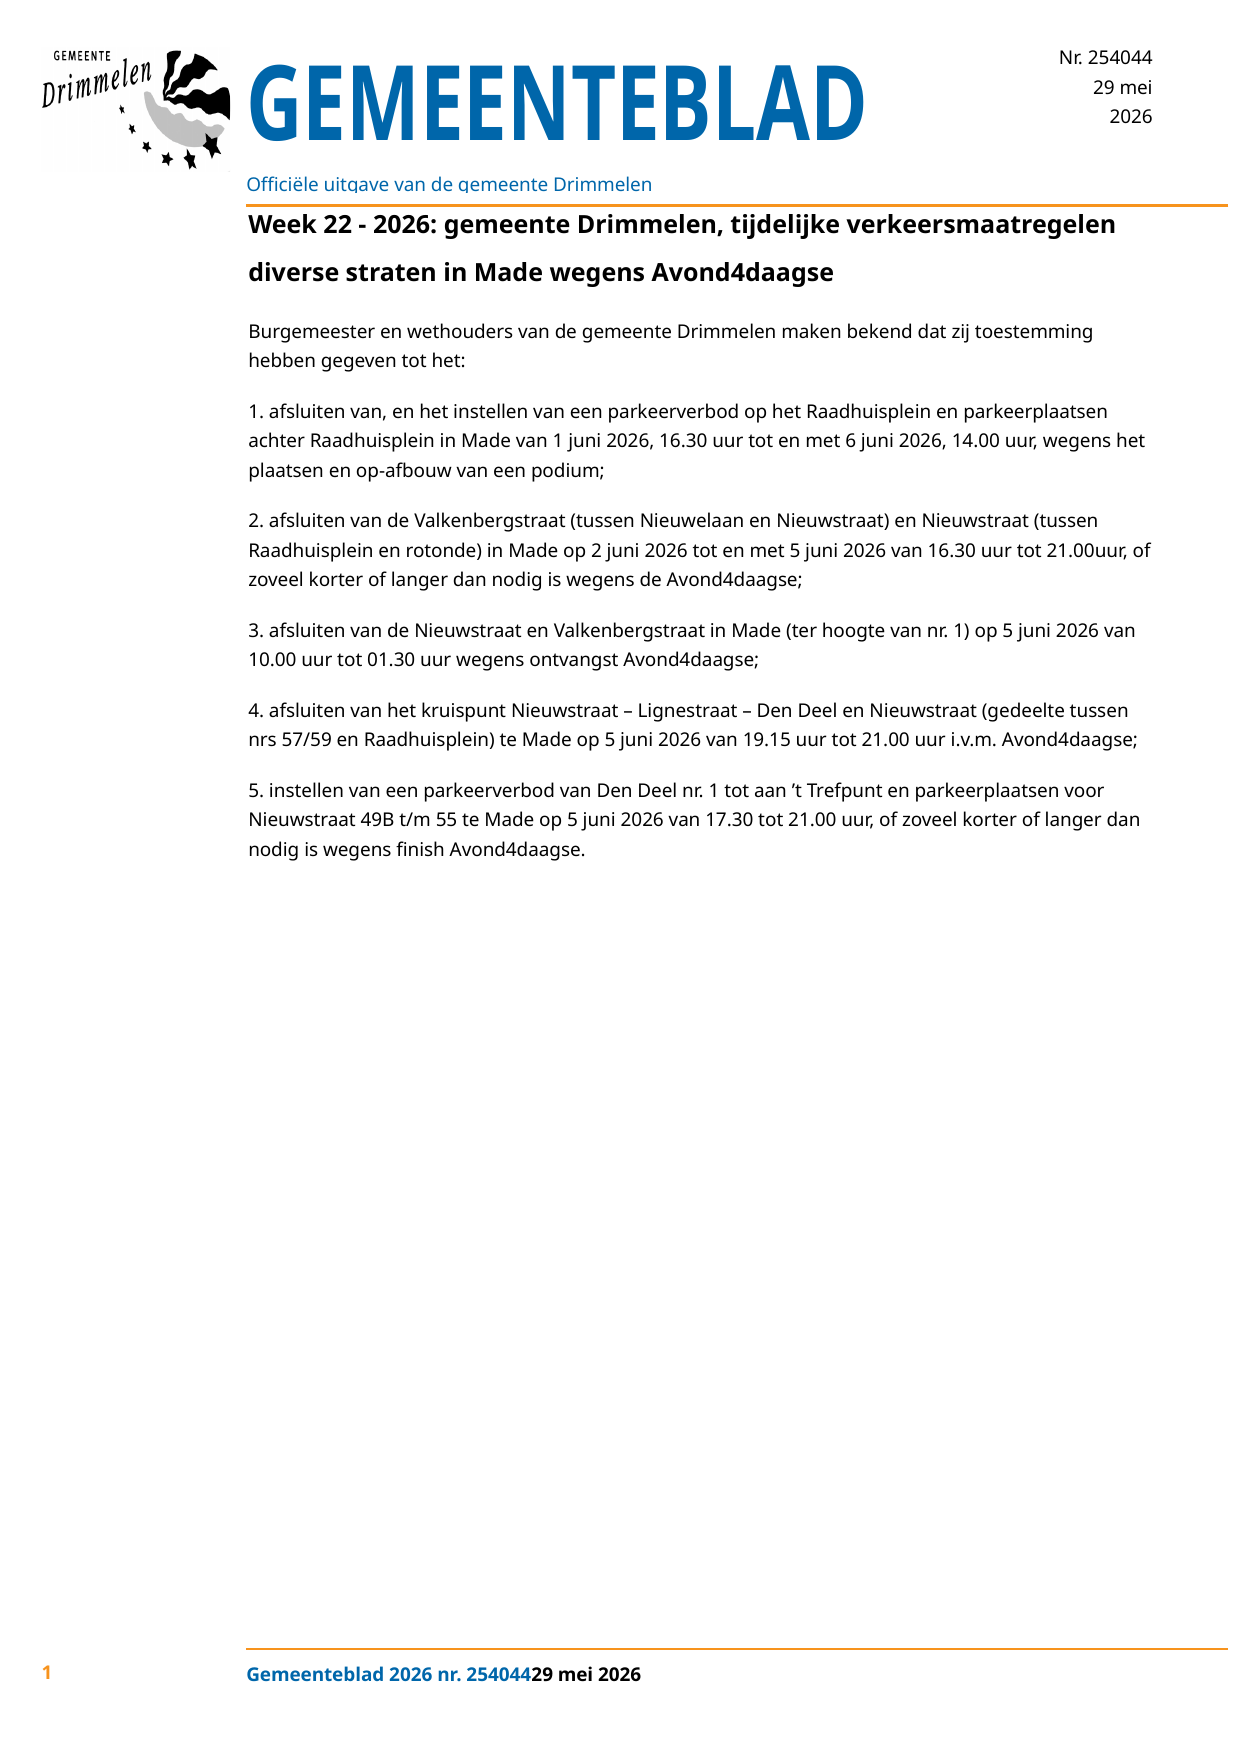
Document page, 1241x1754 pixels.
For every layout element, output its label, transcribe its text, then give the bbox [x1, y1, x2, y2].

text 4. afsluiten van het kruispunt Nieuwstraat – Lignestraat – Den Deel en Nieuwstraat (gedeelte tussen nrs 57/59 en Raadhuisplein) te Made op 5 juni 2026 van 19.15 uur tot 21.00 uur i.v.m. Avond4daagse; [248, 697, 1152, 752]
text Week 22 - 2026: gemeente Drimmelen, tijdelijke verkeersmaatregelen diverse straten in Made wegens Avond4daagse [248, 207, 1152, 288]
picture [41, 47, 231, 172]
text 3. afsluiten van de Nieuwstraat en Valkenbergstraat in Made (ter hoogte van nr. 1) op 5 juni 2026 van 10.00 uur tot 01.30 uur wegens ontvangst Avond4daagse; [248, 617, 1152, 672]
text 1. afsluiten van, en het instellen van een parkeerverbod op het Raadhuisplein en parkeerplaatsen achter Raadhuisplein in Made van 1 juni 2026, 16.30 uur tot en met 6 juni 2026, 14.00 uur, wegens het plaatsen en op-afbouw van een podium; [248, 398, 1152, 483]
text 5. instellen van een parkeerverbod van Den Deel nr. 1 tot aan ’t Trefpunt en parkeerplaatsen voor Nieuwstraat 49B t/m 55 te Made op 5 juni 2026 van 17.30 tot 21.00 uur, of zoveel korter of langer dan nodig is wegens finish Avond4daagse. [248, 777, 1152, 862]
text Burgemeester en wethouders van de gemeente Drimmelen maken bekend dat zij toestemming hebben gegeven tot het: [248, 318, 1152, 373]
text 2. afsluiten van de Valkenbergstraat (tussen Nieuwelaan en Nieuwstraat) en Nieuwstraat (tussen Raadhuisplein en rotonde) in Made op 2 juni 2026 tot en met 5 juni 2026 van 16.30 uur tot 21.00uur, of zoveel korter of langer dan nodig is wegens de Avond4daagse; [248, 507, 1152, 592]
